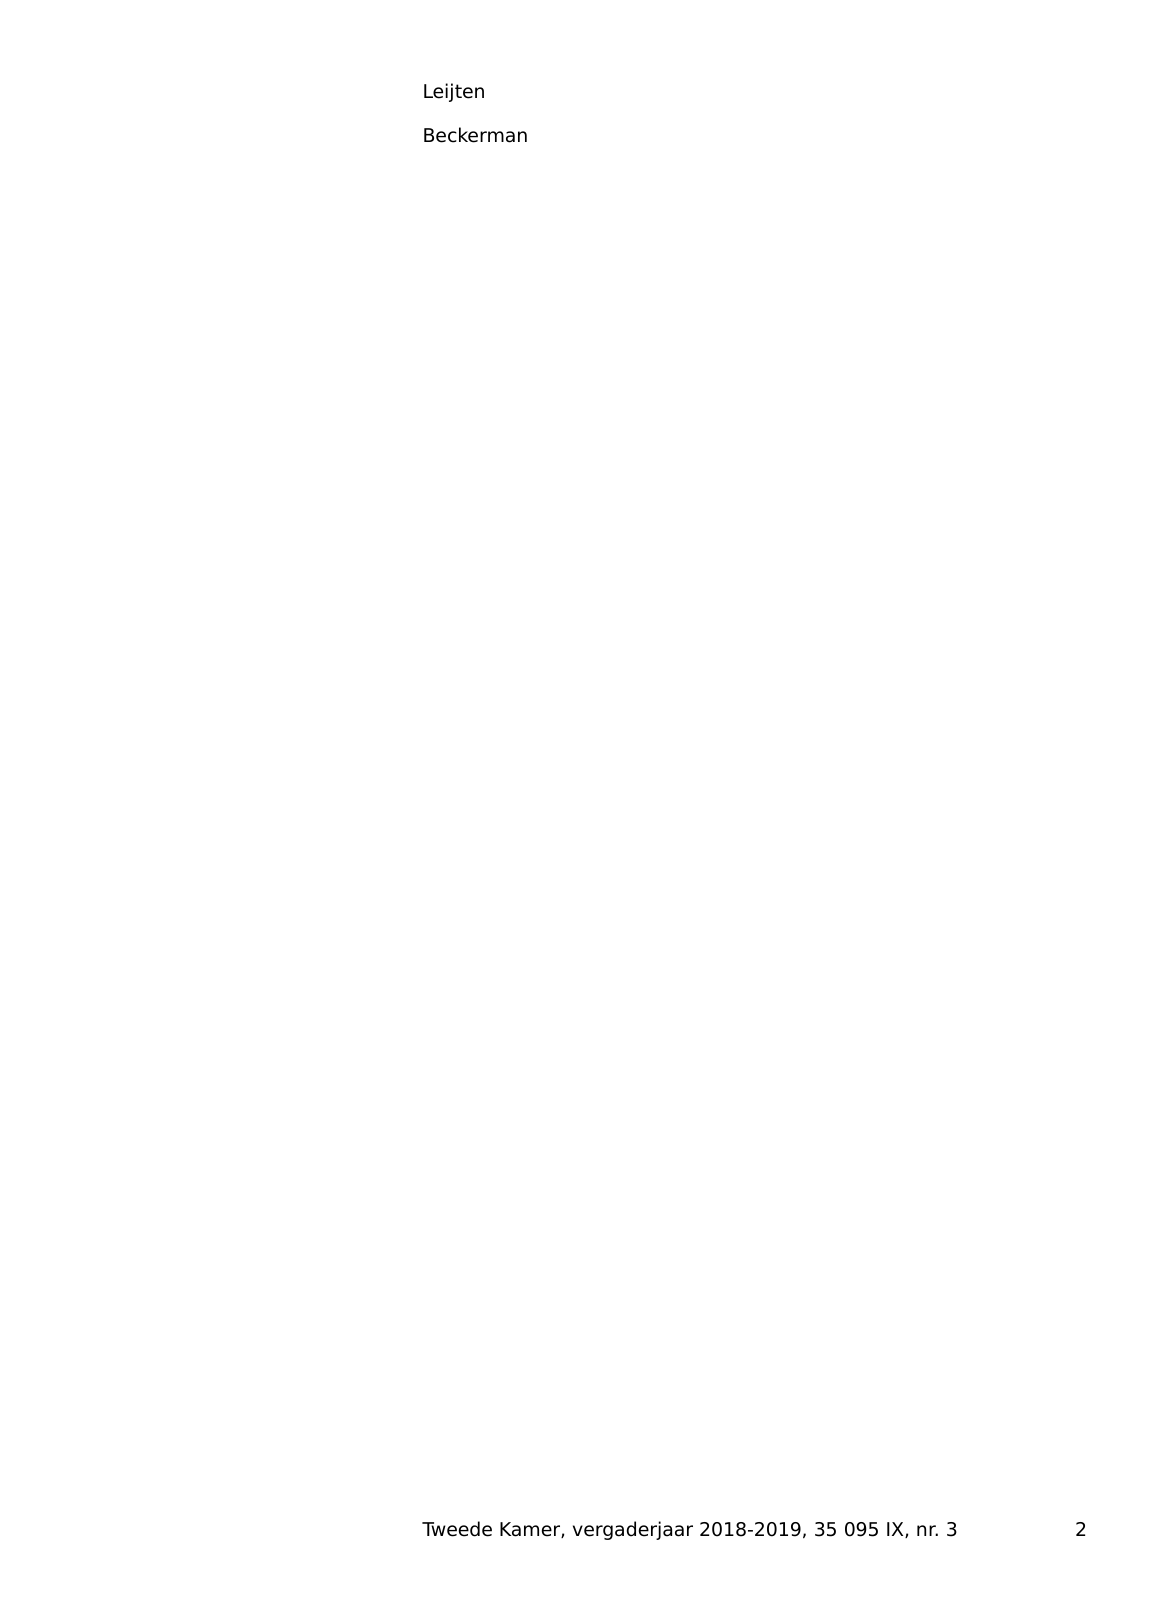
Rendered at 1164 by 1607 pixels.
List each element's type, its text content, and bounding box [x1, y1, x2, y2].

text Leijten Beckerman [422, 59, 1087, 147]
